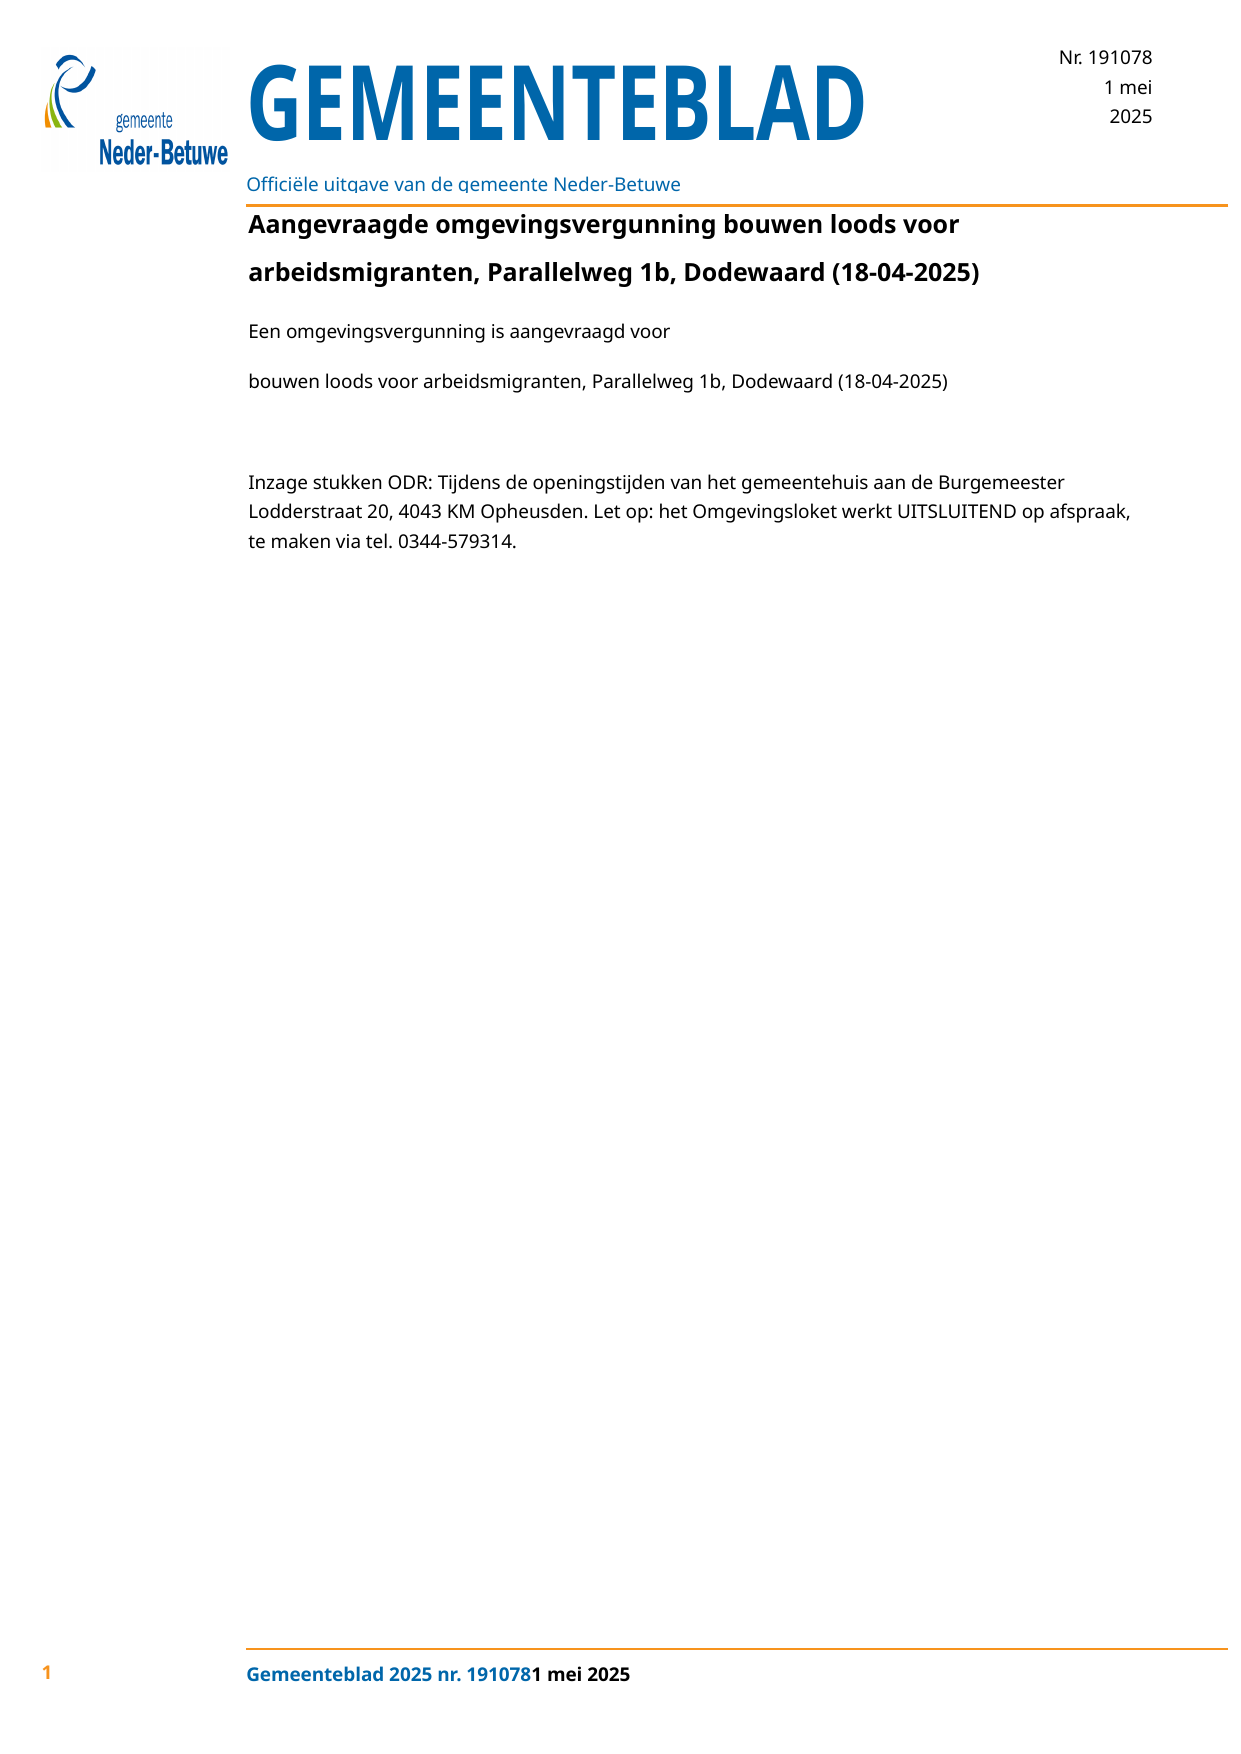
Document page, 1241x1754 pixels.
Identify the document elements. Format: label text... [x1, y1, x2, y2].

text Inzage stukken ODR: Tijdens de openingstijden van het gemeentehuis aan de Burgemeester Lodderstraat 20, 4043 KM Opheusden. Let op: het Omgevingsloket werkt UITSLUITEND op afspraak, te maken via tel. 0344-579314. [248, 469, 1152, 554]
text Aangevraagde omgevingsvergunning bouwen loods voor arbeidsmigranten, Parallelweg 1b, Dodewaard (18-04-2025) [248, 207, 1152, 288]
text bouwen loods voor arbeidsmigranten, Parallelweg 1b, Dodewaard (18-04-2025) [248, 368, 1152, 394]
picture [41, 47, 231, 172]
text Een omgevingsvergunning is aangevraagd voor [248, 318, 1152, 344]
